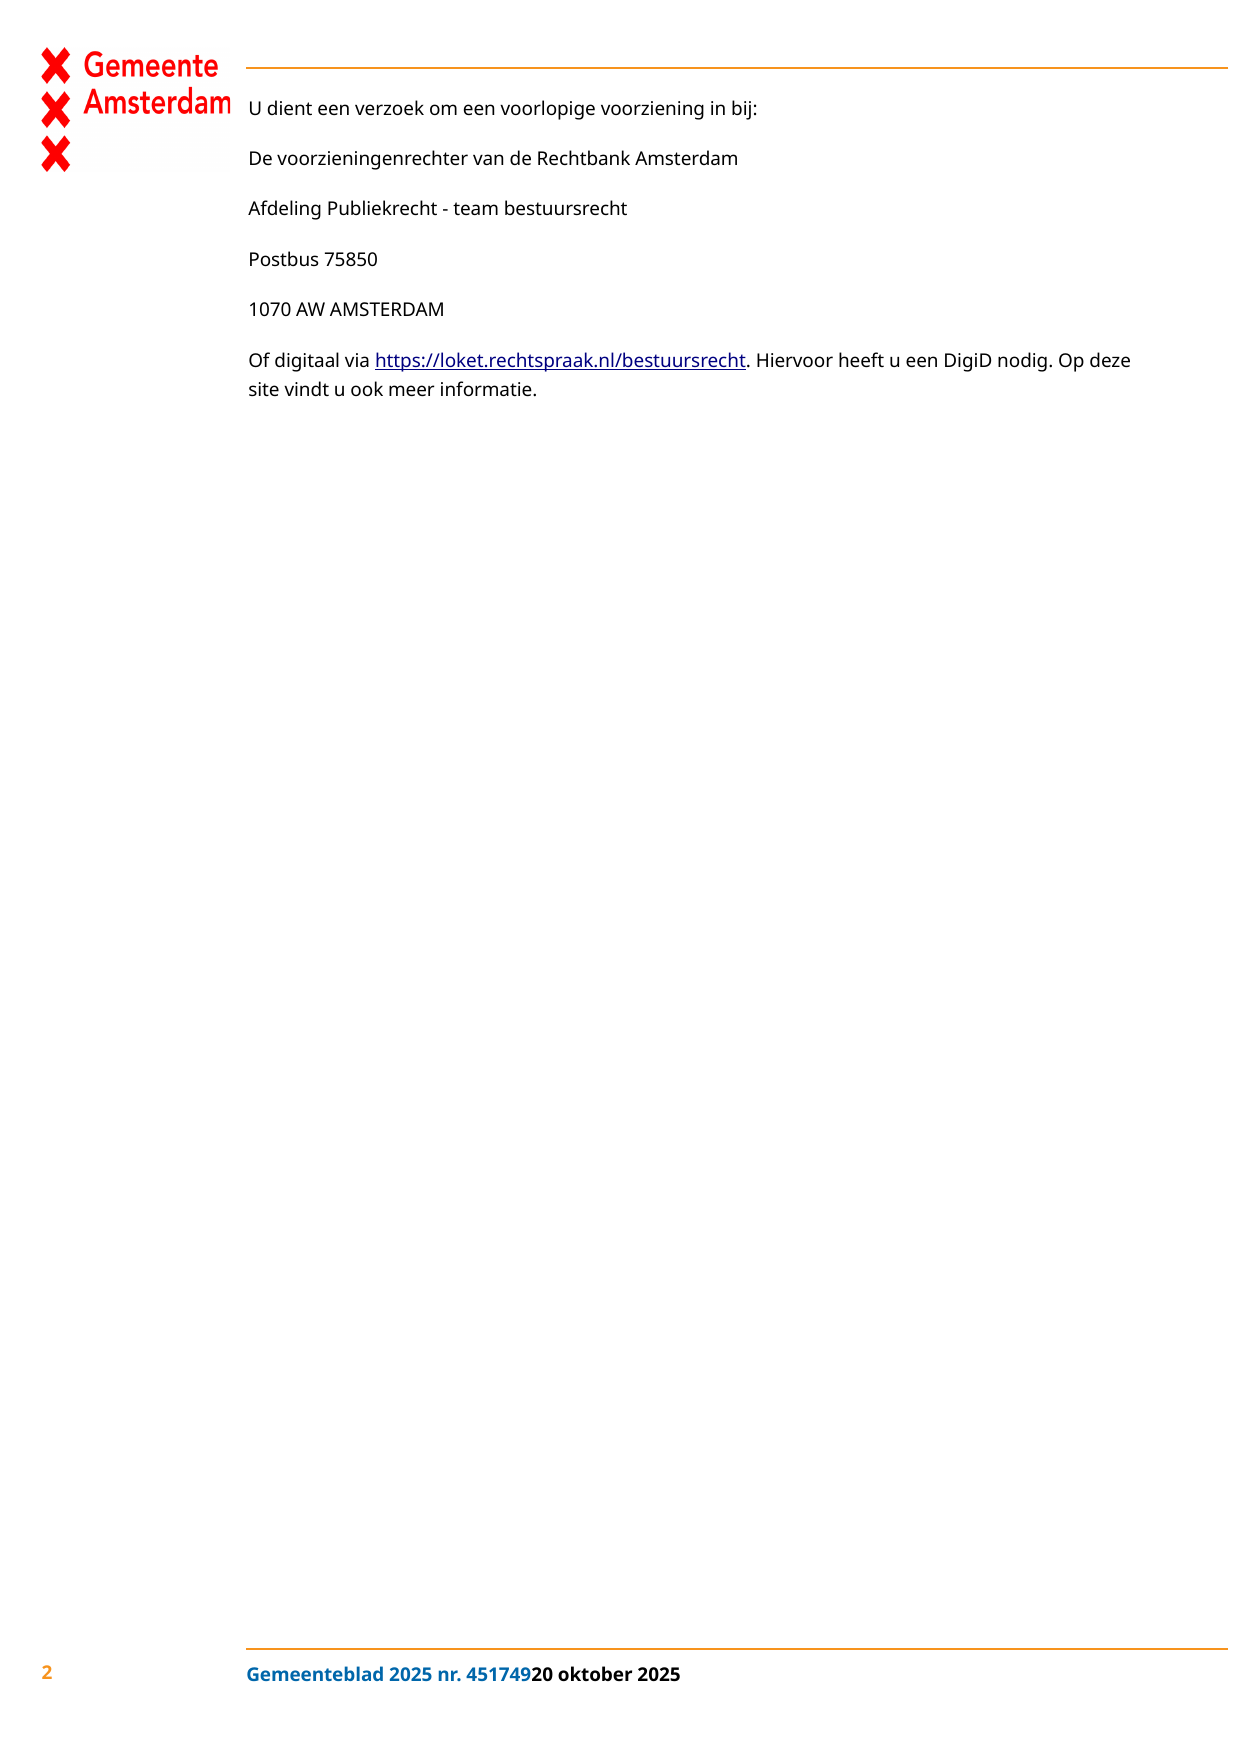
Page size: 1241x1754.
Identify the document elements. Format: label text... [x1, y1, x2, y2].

text Postbus 75850 [248, 246, 1152, 272]
text Afdeling Publiekrecht - team bestuursrecht [248, 196, 1152, 221]
picture [41, 47, 231, 172]
text Of digitaal via https://loket.rechtspraak.nl/bestuursrecht. Hiervoor heeft u een DigiD nodig. Op deze site vindt u ook meer informatie. [248, 347, 1152, 402]
text De voorzieningenrechter van de Rechtbank Amsterdam [248, 145, 1152, 171]
text 1070 AW AMSTERDAM [248, 296, 1152, 322]
text U dient een verzoek om een voorlopige voorziening in bij: [248, 95, 1152, 121]
